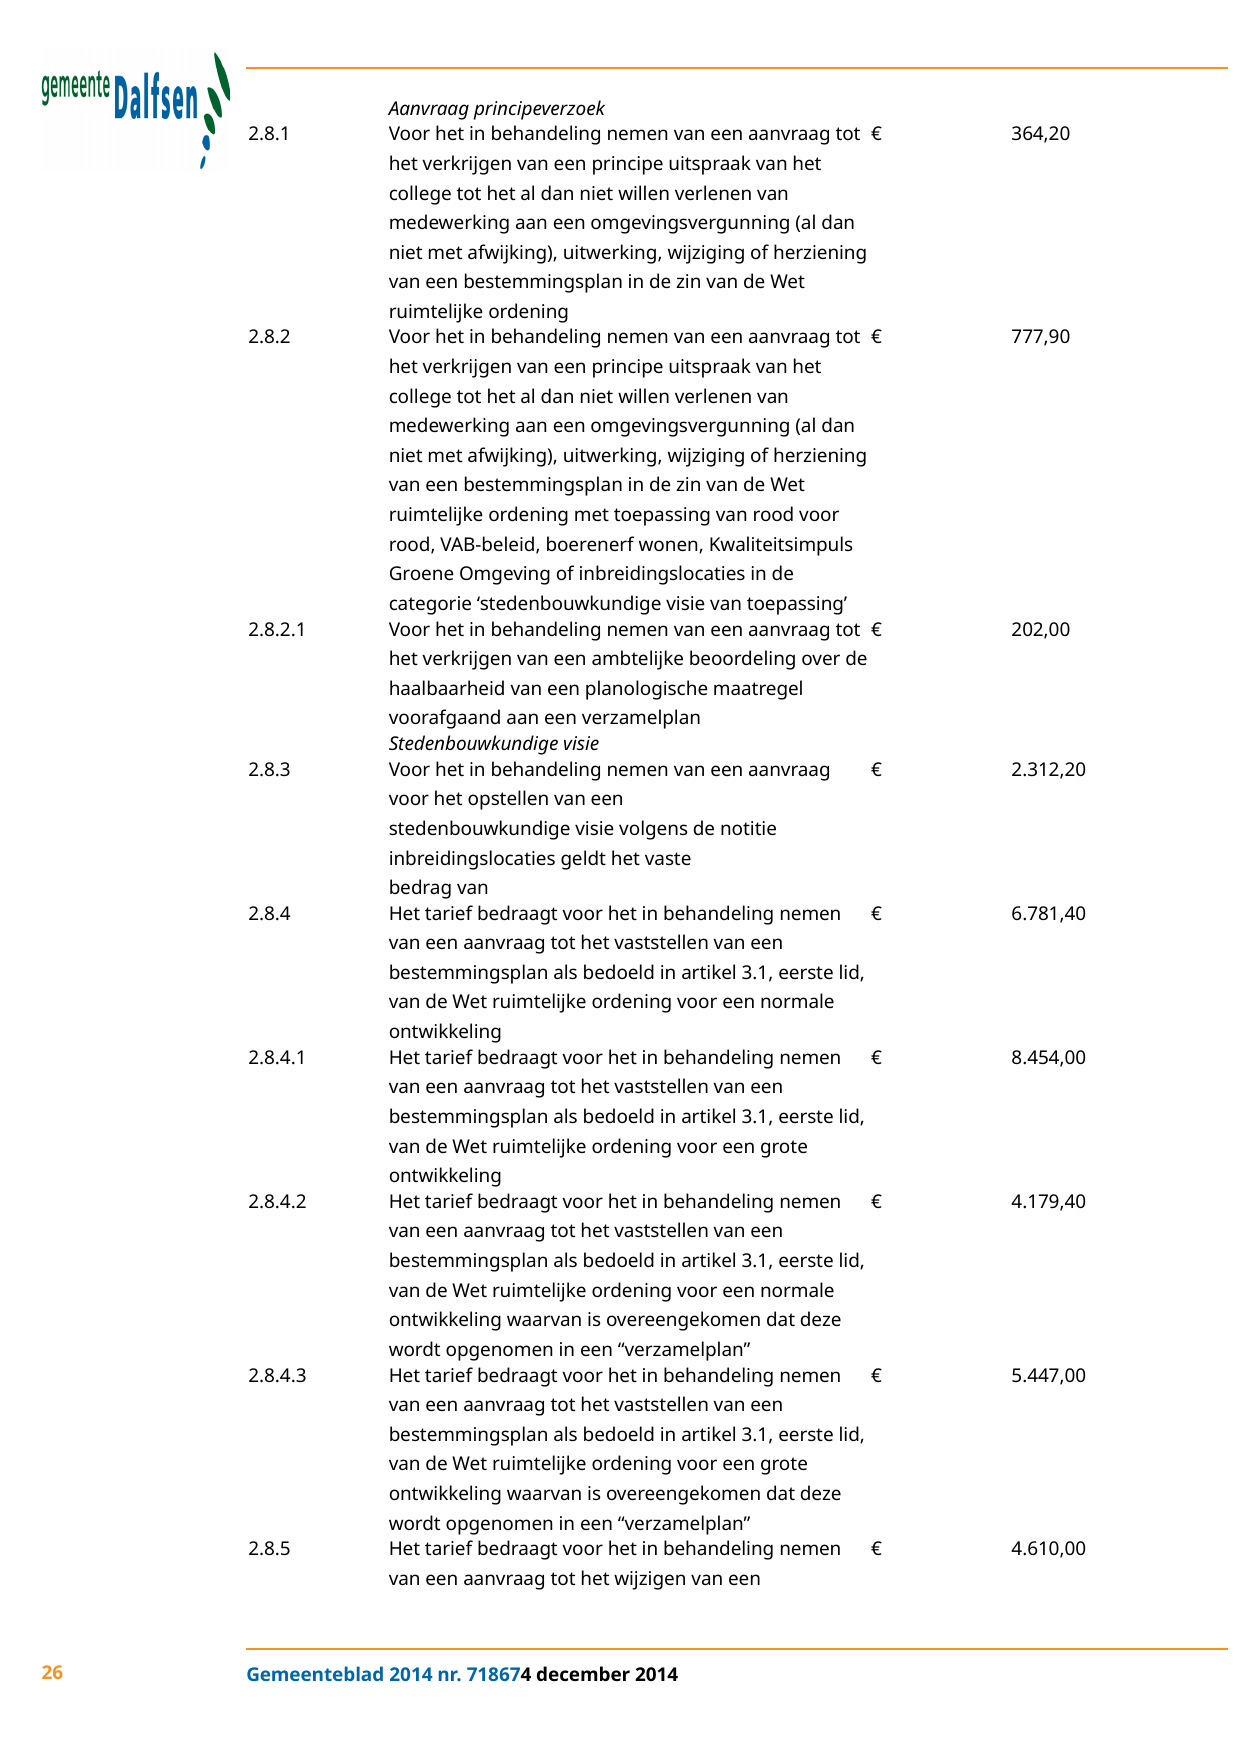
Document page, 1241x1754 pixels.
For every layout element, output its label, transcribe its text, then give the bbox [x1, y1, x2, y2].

table_cell Het tarief bedraagt voor het in behandeling nemen van een aanvraag tot het vaststellen van een bestemmingsplan als bedoeld in artikel 3.1, eerste lid, van de Wet ruimtelijke ordening voor een normale ontwikkeling waarvan is overeengekomen dat deze wordt opgenomen in een “verzamelplan” [389, 1188, 871, 1362]
table_cell Het tarief bedraagt voor het in behandeling nemen van een aanvraag tot het vaststellen van een bestemmingsplan als bedoeld in artikel 3.1, eerste lid, van de Wet ruimtelijke ordening voor een grote ontwikkeling [389, 1044, 871, 1188]
table_cell € [871, 1362, 1011, 1535]
table_cell 2.8.2.1 [248, 616, 388, 730]
table_cell € [871, 756, 1011, 900]
table_cell 2.8.4.1 [248, 1044, 388, 1188]
table_cell 2.8.5 [248, 1535, 388, 1591]
table_cell 4.179,40 [1011, 1188, 1152, 1362]
table_cell 2.8.4.2 [248, 1188, 388, 1362]
table_cell Het tarief bedraagt voor het in behandeling nemen van een aanvraag tot het vaststellen van een bestemmingsplan als bedoeld in artikel 3.1, eerste lid, van de Wet ruimtelijke ordening voor een grote ontwikkeling waarvan is overeengekomen dat deze wordt opgenomen in een “verzamelplan” [389, 1362, 871, 1535]
table_cell Voor het in behandeling nemen van een aanvraag voor het opstellen van een stedenbouwkundige visie volgens de notitie inbreidingslocaties geldt het vaste bedrag van [389, 756, 871, 900]
table_cell € [871, 616, 1011, 730]
table_cell [1011, 730, 1152, 756]
table_cell 5.447,00 [1011, 1362, 1152, 1535]
table_cell 202,00 [1011, 616, 1152, 730]
table_cell 2.8.1 [248, 121, 388, 324]
table_cell € [871, 1188, 1011, 1362]
table_cell € [871, 1044, 1011, 1188]
table_cell Stedenbouwkundige visie [389, 730, 871, 756]
table_cell 4.610,00 [1011, 1535, 1152, 1591]
table_cell 6.781,40 [1011, 900, 1152, 1044]
table_cell Voor het in behandeling nemen van een aanvraag tot het verkrijgen van een principe uitspraak van het college tot het al dan niet willen verlenen van medewerking aan een omgevingsvergunning (al dan niet met afwijking), uitwerking, wijziging of herziening van een bestemmingsplan in de zin van de Wet ruimtelijke ordening [389, 121, 871, 324]
table_cell 777,90 [1011, 324, 1152, 616]
table_cell € [871, 1535, 1011, 1591]
table_header [871, 95, 1011, 121]
table_cell Het tarief bedraagt voor het in behandeling nemen van een aanvraag tot het vaststellen van een bestemmingsplan als bedoeld in artikel 3.1, eerste lid, van de Wet ruimtelijke ordening voor een normale ontwikkeling [389, 900, 871, 1044]
table_header [248, 95, 388, 121]
table_cell [248, 730, 388, 756]
table_cell 2.8.4 [248, 900, 388, 1044]
table_cell 8.454,00 [1011, 1044, 1152, 1188]
table_header [1011, 95, 1152, 121]
table_cell 2.8.4.3 [248, 1362, 388, 1535]
table_cell Voor het in behandeling nemen van een aanvraag tot het verkrijgen van een ambtelijke beoordeling over de haalbaarheid van een planologische maatregel voorafgaand aan een verzamelplan [389, 616, 871, 730]
table_cell Het tarief bedraagt voor het in behandeling nemen van een aanvraag tot het wijzigen van een [389, 1535, 871, 1591]
table_cell 2.8.3 [248, 756, 388, 900]
table_cell 2.8.2 [248, 324, 388, 616]
table_cell Voor het in behandeling nemen van een aanvraag tot het verkrijgen van een principe uitspraak van het college tot het al dan niet willen verlenen van medewerking aan een omgevingsvergunning (al dan niet met afwijking), uitwerking, wijziging of herziening van een bestemmingsplan in de zin van de Wet ruimtelijke ordening met toepassing van rood voor rood, VAB-beleid, boerenerf wonen, Kwaliteitsimpuls Groene Omgeving of inbreidingslocaties in de categorie ‘stedenbouwkundige visie van toepassing’ [389, 324, 871, 616]
table_cell € [871, 324, 1011, 616]
table_header Aanvraag principeverzoek [389, 95, 871, 121]
table_cell 2.312,20 [1011, 756, 1152, 900]
picture [41, 47, 231, 172]
table_cell 364,20 [1011, 121, 1152, 324]
table_cell € [871, 900, 1011, 1044]
table_cell [871, 730, 1011, 756]
table_cell € [871, 121, 1011, 324]
